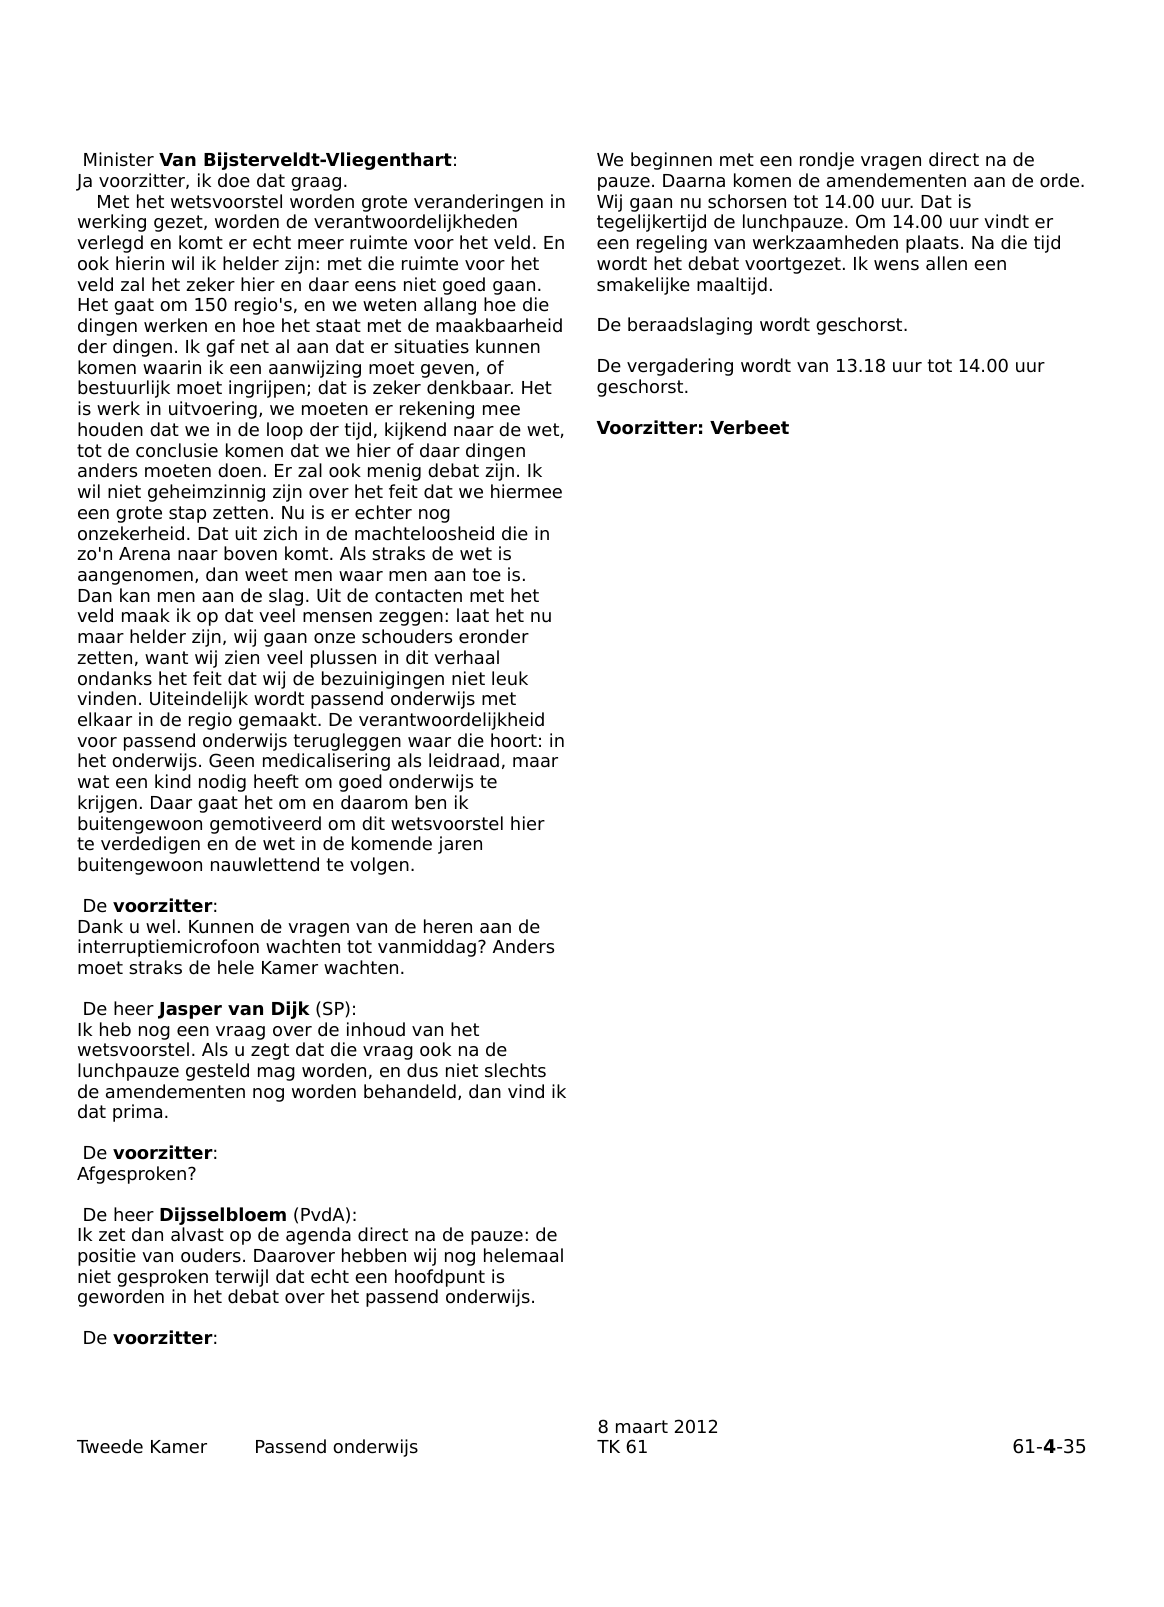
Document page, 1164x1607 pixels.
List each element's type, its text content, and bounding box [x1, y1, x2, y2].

text De beraadslaging wordt geschorst. [596, 315, 1087, 336]
text We beginnen met een rondje vragen direct na de pauze. Daarna komen de amendementen aan de orde. Wij gaan nu schorsen tot 14.00 uur. Dat is tegelijkertijd de lunchpauze. Om 14.00 uur vindt er een regeling van werkzaamheden plaats. Na die tijd wordt het debat voortgezet. Ik wens allen een smakelijke maaltijd. [596, 150, 1087, 295]
text Met het wetsvoorstel worden grote veranderingen in werking gezet, worden de verantwoordelijkheden verlegd en komt er echt meer ruimte voor het veld. En ook hierin wil ik helder zijn: met die ruimte voor het veld zal het zeker hier en daar eens niet goed gaan. Het gaat om 150 regio's, en we weten allang hoe die dingen werken en hoe het staat met de maakbaarheid der dingen. Ik gaf net al aan dat er situaties kunnen komen waarin ik een aanwijzing moet geven, of bestuurlijk moet ingrijpen; dat is zeker denkbaar. Het is werk in uitvoering, we moeten er rekening mee houden dat we in de loop der tijd, kijkend naar de wet, tot de conclusie komen dat we hier of daar dingen anders moeten doen. Er zal ook menig debat zijn. Ik wil niet geheimzinnig zijn over het feit dat we hiermee een grote stap zetten. Nu is er echter nog onzekerheid. Dat uit zich in de machteloosheid die in zo'n Arena naar boven komt. Als straks de wet is aangenomen, dan weet men waar men aan toe is. Dan kan men aan de slag. Uit de contacten met het veld maak ik op dat veel mensen zeggen: laat het nu maar helder zijn, wij gaan onze schouders eronder zetten, want wij zien veel plussen in dit verhaal ondanks het feit dat wij de bezuinigingen niet leuk vinden. Uiteindelijk wordt passend onderwijs met elkaar in de regio gemaakt. De verantwoordelijkheid voor passend onderwijs terugleggen waar die hoort: in het onderwijs. Geen medicalisering als leidraad, maar wat een kind nodig heeft om goed onderwijs te krijgen. Daar gaat het om en daarom ben ik buitengewoon gemotiveerd om dit wetsvoorstel hier te verdedigen en de wet in de komende jaren buitengewoon nauwlettend te volgen. [77, 192, 567, 876]
text De voorzitter: [77, 1143, 567, 1164]
text Ik heb nog een vraag over de inhoud van het wetsvoorstel. Als u zegt dat die vraag ook na de lunchpauze gesteld mag worden, en dus niet slechts de amendementen nog worden behandeld, dan vind ik dat prima. [77, 1019, 567, 1123]
text Voorzitter: Verbeet [596, 417, 1087, 438]
text De vergadering wordt van 13.18 uur tot 14.00 uur geschorst. [596, 356, 1087, 397]
text Minister Van Bijsterveldt-Vliegenthart: [77, 150, 567, 171]
text Afgesproken? [77, 1164, 567, 1184]
text De voorzitter: [77, 1328, 567, 1349]
text Ik zet dan alvast op de agenda direct na de pauze: de positie van ouders. Daarover hebben wij nog helemaal niet gesproken terwijl dat echt een hoofdpunt is geworden in het debat over het passend onderwijs. [77, 1225, 567, 1308]
text De heer Dijsselbloem (PvdA): [77, 1204, 567, 1225]
text De heer Jasper van Dijk (SP): [77, 999, 567, 1019]
text Ja voorzitter, ik doe dat graag. [77, 171, 567, 192]
text Dank u wel. Kunnen de vragen van de heren aan de interruptiemicrofoon wachten tot vanmiddag? Anders moet straks de hele Kamer wachten. [77, 916, 567, 979]
text De voorzitter: [77, 896, 567, 916]
